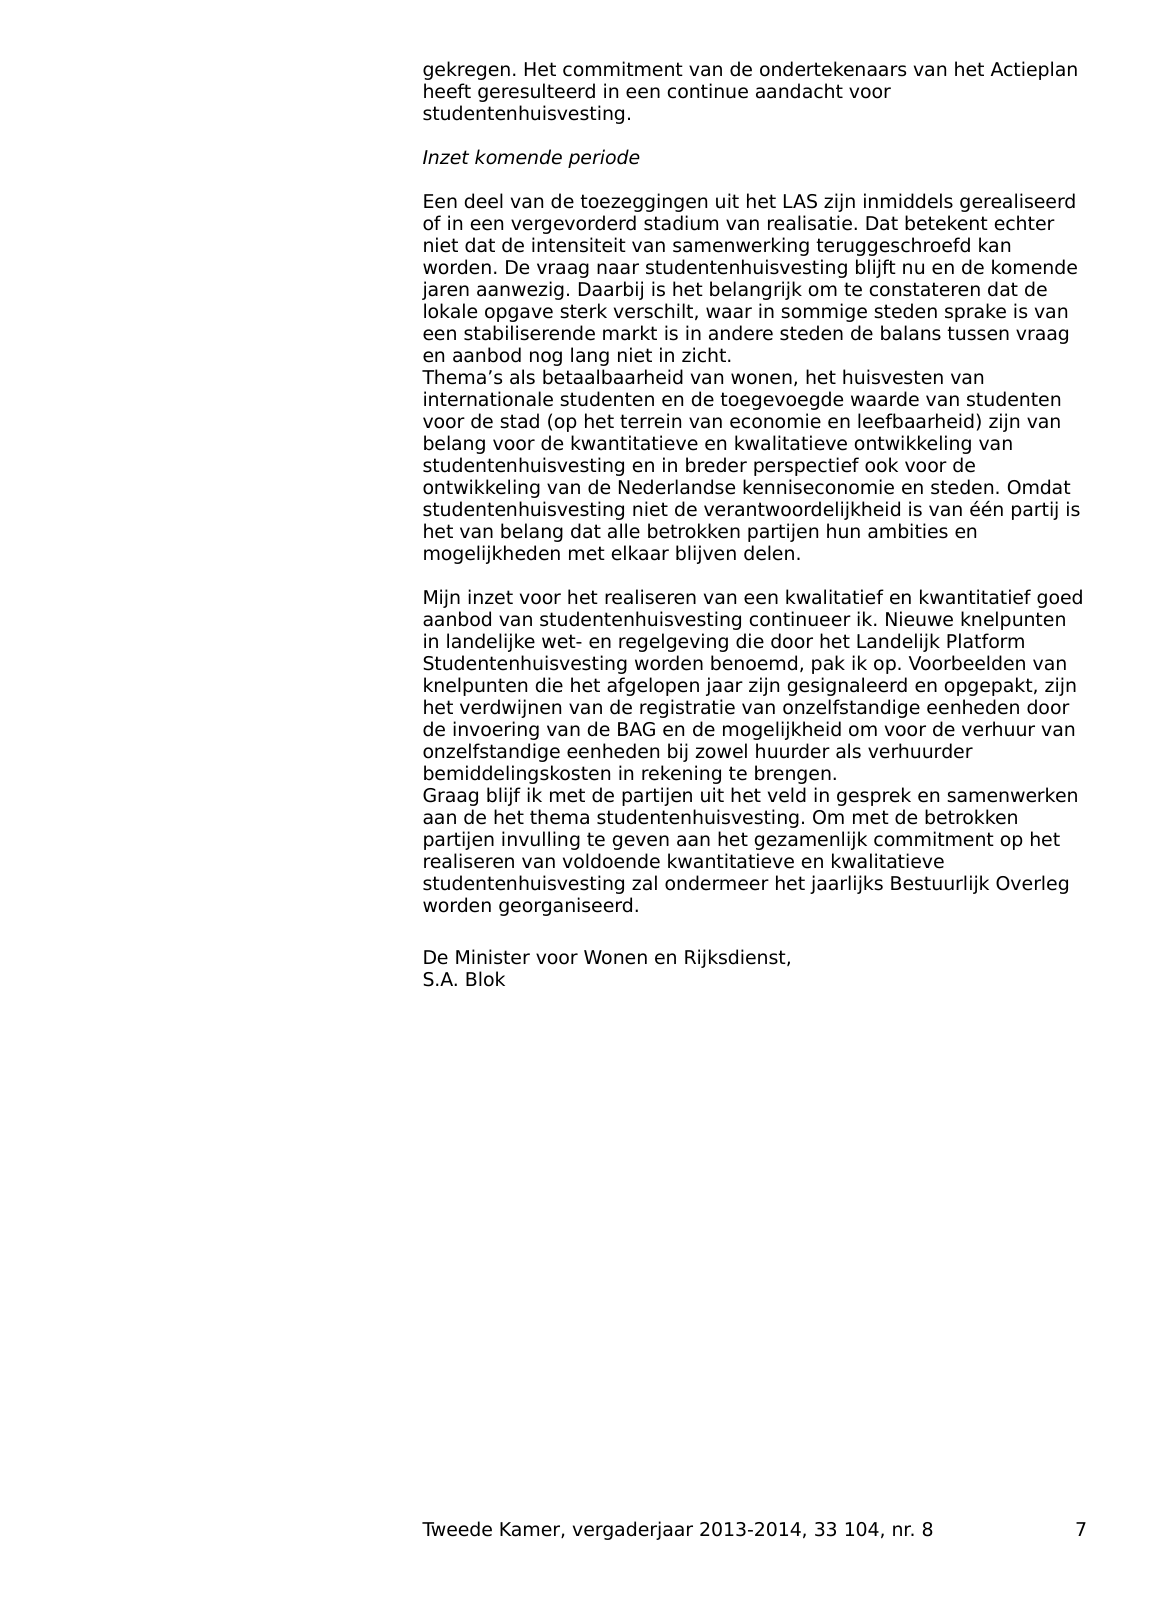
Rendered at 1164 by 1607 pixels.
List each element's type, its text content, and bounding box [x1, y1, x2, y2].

text Thema’s als betaalbaarheid van wonen, het huisvesten van internationale studenten en de toegevoegde waarde van studenten voor de stad (op het terrein van economie en leefbaarheid) zijn van belang voor de kwantitatieve en kwalitatieve ontwikkeling van studentenhuisvesting en in breder perspectief ook voor de ontwikkeling van de Nederlandse kenniseconomie en steden. Omdat studentenhuisvesting niet de verantwoordelijkheid is van één partij is het van belang dat alle betrokken partijen hun ambities en mogelijkheden met elkaar blijven delen. [422, 367, 1087, 565]
text gekregen. Het commitment van de ondertekenaars van het Actieplan heeft geresulteerd in een continue aandacht voor studentenhuisvesting. [422, 59, 1087, 125]
subtitle Inzet komende periode [422, 147, 1087, 169]
text Mijn inzet voor het realiseren van een kwalitatief en kwantitatief goed aanbod van studentenhuisvesting continueer ik. Nieuwe knelpunten in landelijke wet- en regelgeving die door het Landelijk Platform Studentenhuisvesting worden benoemd, pak ik op. Voorbeelden van knelpunten die het afgelopen jaar zijn gesignaleerd en opgepakt, zijn het verdwijnen van de registratie van onzelfstandige eenheden door de invoering van de BAG en de mogelijkheid om voor de verhuur van onzelfstandige eenheden bij zowel huurder als verhuurder bemiddelingskosten in rekening te brengen. [422, 587, 1087, 785]
text Een deel van de toezeggingen uit het LAS zijn inmiddels gerealiseerd of in een vergevorderd stadium van realisatie. Dat betekent echter niet dat de intensiteit van samenwerking teruggeschroefd kan worden. De vraag naar studentenhuisvesting blijft nu en de komende jaren aanwezig. Daarbij is het belangrijk om te constateren dat de lokale opgave sterk verschilt, waar in sommige steden sprake is van een stabiliserende markt is in andere steden de balans tussen vraag en aanbod nog lang niet in zicht. [422, 191, 1087, 367]
text De Minister voor Wonen en Rijksdienst, S.A. Blok [422, 947, 1087, 991]
text Graag blijf ik met de partijen uit het veld in gesprek en samenwerken aan de het thema studentenhuisvesting. Om met de betrokken partijen invulling te geven aan het gezamenlijk commitment op het realiseren van voldoende kwantitatieve en kwalitatieve studentenhuisvesting zal ondermeer het jaarlijks Bestuurlijk Overleg worden georganiseerd. [422, 785, 1087, 917]
